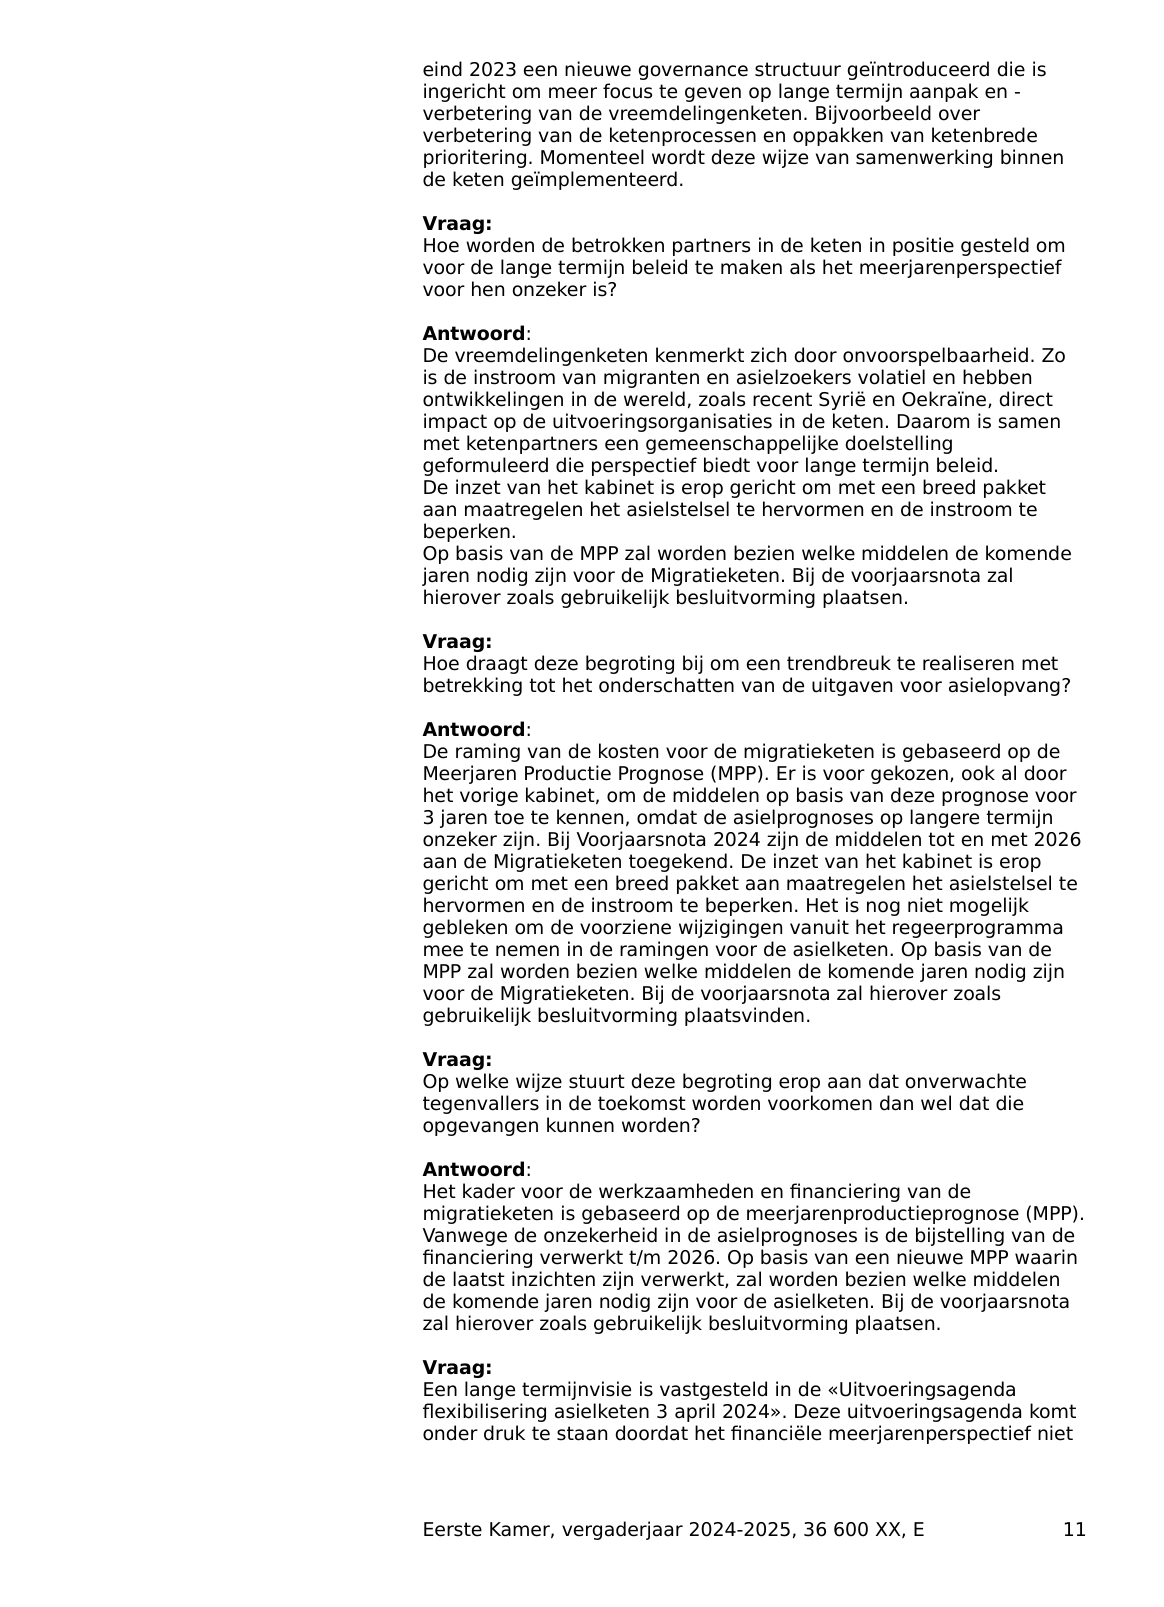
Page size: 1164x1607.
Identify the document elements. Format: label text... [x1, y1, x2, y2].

text Vraag: [422, 1049, 1087, 1071]
text Vraag: [422, 631, 1087, 653]
text Antwoord: [422, 323, 1087, 345]
text Een lange termijnvisie is vastgesteld in de «Uitvoeringsagenda flexibilisering asielketen 3 april 2024». Deze uitvoeringsagenda komt onder druk te staan doordat het financiële meerjarenperspectief niet [422, 1379, 1087, 1445]
text De raming van de kosten voor de migratieketen is gebaseerd op de Meerjaren Productie Prognose (MPP). Er is voor gekozen, ook al door het vorige kabinet, om de middelen op basis van deze prognose voor 3 jaren toe te kennen, omdat de asielprognoses op langere termijn onzeker zijn. Bij Voorjaarsnota 2024 zijn de middelen tot en met 2026 aan de Migratieketen toegekend. De inzet van het kabinet is erop gericht om met een breed pakket aan maatregelen het asielstelsel te hervormen en de instroom te beperken. Het is nog niet mogelijk gebleken om de voorziene wijzigingen vanuit het regeerprogramma mee te nemen in de ramingen voor de asielketen. Op basis van de MPP zal worden bezien welke middelen de komende jaren nodig zijn voor de Migratieketen. Bij de voorjaarsnota zal hierover zoals gebruikelijk besluitvorming plaatsvinden. [422, 741, 1087, 1027]
text eind 2023 een nieuwe governance structuur geïntroduceerd die is ingericht om meer focus te geven op lange termijn aanpak en -verbetering van de vreemdelingenketen. Bijvoorbeeld over verbetering van de ketenprocessen en oppakken van ketenbrede prioritering. Momenteel wordt deze wijze van samenwerking binnen de keten geïmplementeerd. [422, 59, 1087, 191]
text Vraag: [422, 1357, 1087, 1379]
text De vreemdelingenketen kenmerkt zich door onvoorspelbaarheid. Zo is de instroom van migranten en asielzoekers volatiel en hebben ontwikkelingen in de wereld, zoals recent Syrië en Oekraïne, direct impact op de uitvoeringsorganisaties in de keten. Daarom is samen met ketenpartners een gemeenschappelijke doelstelling geformuleerd die perspectief biedt voor lange termijn beleid. [422, 345, 1087, 477]
text Vraag: [422, 213, 1087, 235]
text Op basis van de MPP zal worden bezien welke middelen de komende jaren nodig zijn voor de Migratieketen. Bij de voorjaarsnota zal hierover zoals gebruikelijk besluitvorming plaatsen. [422, 543, 1087, 609]
text Hoe worden de betrokken partners in de keten in positie gesteld om voor de lange termijn beleid te maken als het meerjarenperspectief voor hen onzeker is? [422, 235, 1087, 301]
text Het kader voor de werkzaamheden en financiering van de migratieketen is gebaseerd op de meerjarenproductieprognose (MPP). Vanwege de onzekerheid in de asielprognoses is de bijstelling van de financiering verwerkt t/m 2026. Op basis van een nieuwe MPP waarin de laatst inzichten zijn verwerkt, zal worden bezien welke middelen de komende jaren nodig zijn voor de asielketen. Bij de voorjaarsnota zal hierover zoals gebruikelijk besluitvorming plaatsen. [422, 1181, 1087, 1335]
text Antwoord: [422, 719, 1087, 741]
text De inzet van het kabinet is erop gericht om met een breed pakket aan maatregelen het asielstelsel te hervormen en de instroom te beperken. [422, 477, 1087, 543]
text Antwoord: [422, 1159, 1087, 1181]
text Hoe draagt deze begroting bij om een trendbreuk te realiseren met betrekking tot het onderschatten van de uitgaven voor asielopvang? [422, 653, 1087, 697]
text Op welke wijze stuurt deze begroting erop aan dat onverwachte tegenvallers in de toekomst worden voorkomen dan wel dat die opgevangen kunnen worden? [422, 1071, 1087, 1137]
